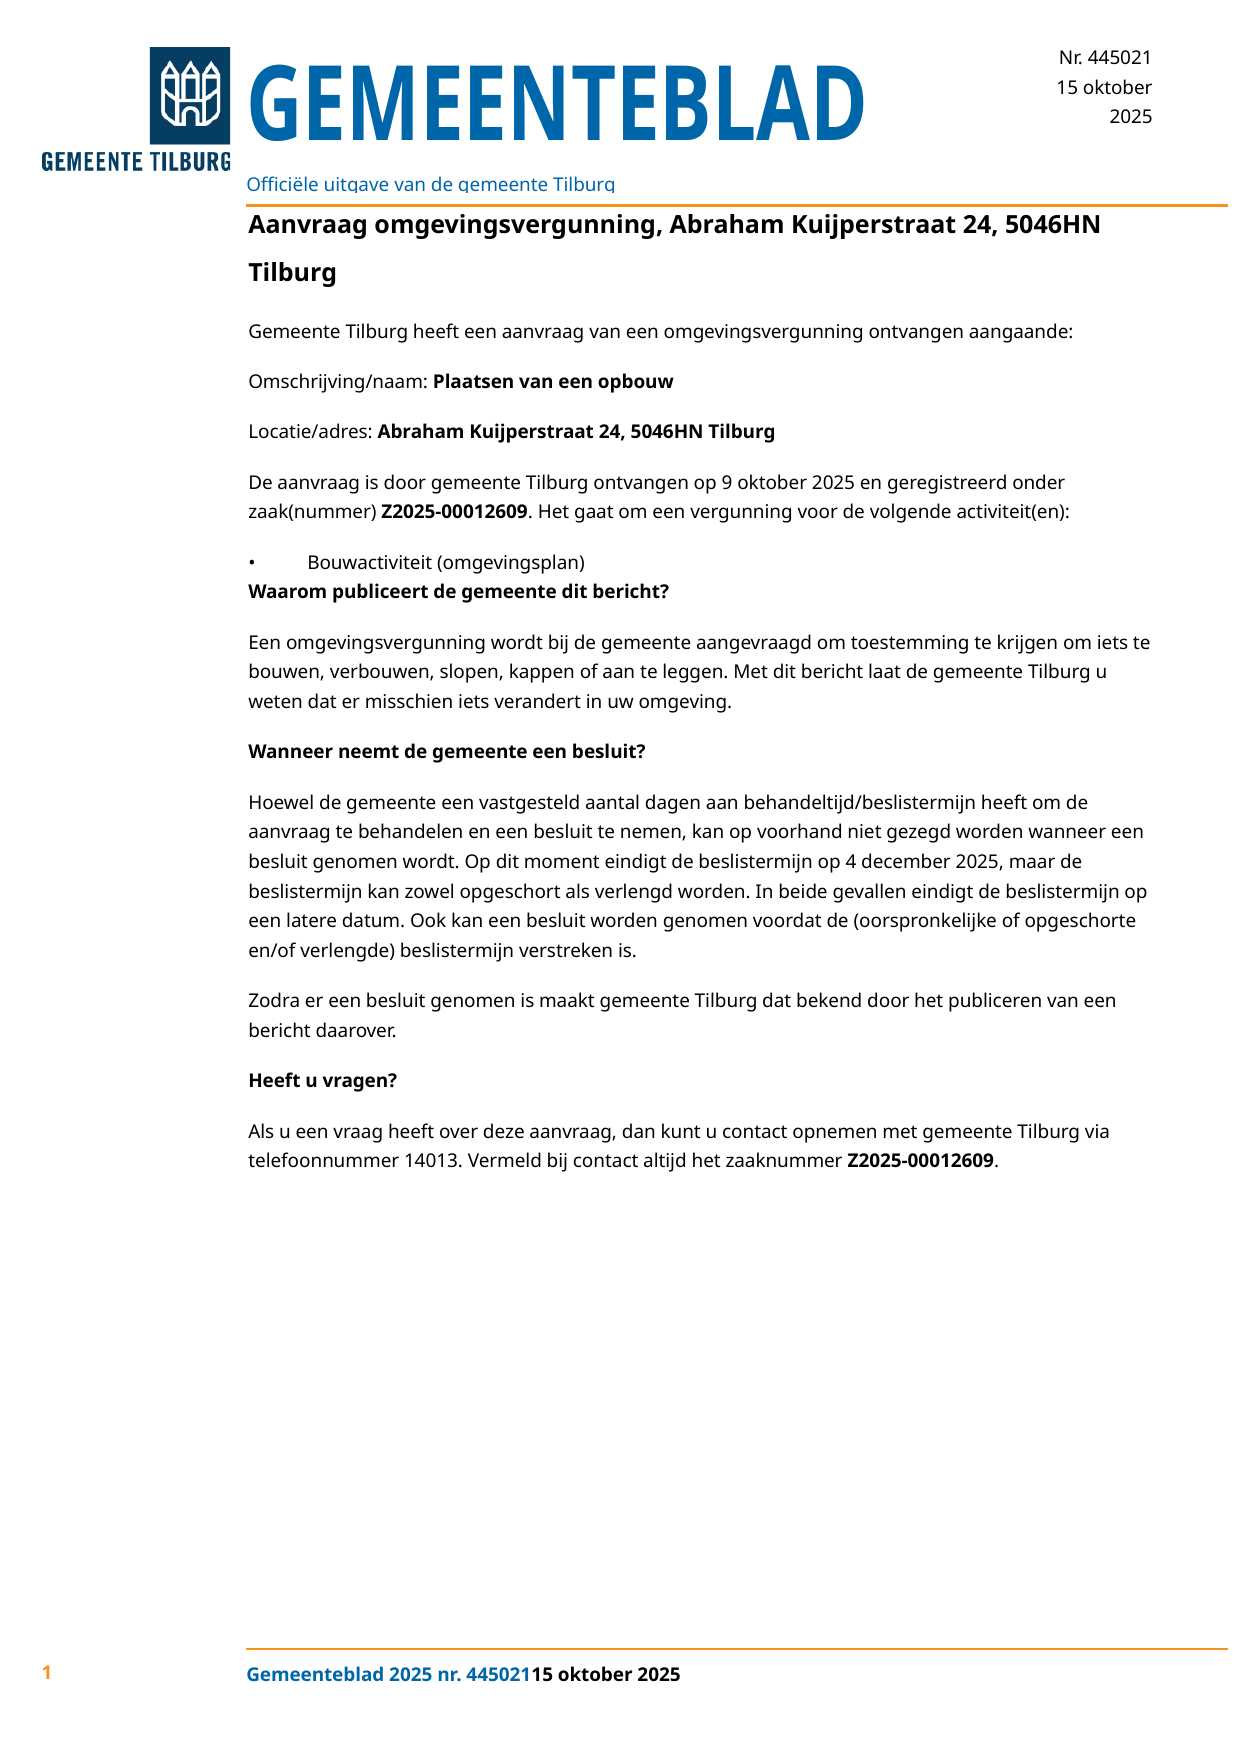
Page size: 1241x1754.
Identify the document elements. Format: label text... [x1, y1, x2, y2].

text Een omgevingsvergunning wordt bij de gemeente aangevraagd om toestemming te krijgen om iets te bouwen, verbouwen, slopen, kappen of aan te leggen. Met dit bericht laat de gemeente Tilburg u weten dat er misschien iets verandert in uw omgeving. [248, 629, 1152, 714]
text Als u een vraag heeft over deze aanvraag, dan kunt u contact opnemen met gemeente Tilburg via telefoonnummer 14013. Vermeld bij contact altijd het zaaknummer Z2025-00012609. [248, 1118, 1152, 1173]
text Hoewel de gemeente een vastgesteld aantal dagen aan behandeltijd/beslistermijn heeft om de aanvraag te behandelen en een besluit te nemen, kan op voorhand niet gezegd worden wanneer een besluit genomen wordt. Op dit moment eindigt de beslistermijn op 4 december 2025, maar de beslistermijn kan zowel opgeschort als verlengd worden. In beide gevallen eindigt de beslistermijn op een latere datum. Ook kan een besluit worden genomen voordat de (oorspronkelijke of opgeschorte en/of verlengde) beslistermijn verstreken is. [248, 789, 1152, 963]
picture [41, 47, 231, 172]
text Zodra er een besluit genomen is maakt gemeente Tilburg dat bekend door het publiceren van een bericht daarover. [248, 987, 1152, 1043]
text Wanneer neemt de gemeente een besluit? [248, 739, 1152, 764]
text Gemeente Tilburg heeft een aanvraag van een omgevingsvergunning ontvangen aangaande: [248, 318, 1152, 344]
list Bouwactiviteit (omgevingsplan) [248, 549, 1152, 575]
text Locatie/adres: Abraham Kuijperstraat 24, 5046HN Tilburg [248, 419, 1152, 444]
text Waarom publiceert de gemeente dit bericht? [248, 579, 1152, 604]
text Aanvraag omgevingsvergunning, Abraham Kuijperstraat 24, 5046HN Tilburg [248, 207, 1152, 288]
text Heeft u vragen? [248, 1067, 1152, 1093]
text De aanvraag is door gemeente Tilburg ontvangen op 9 oktober 2025 en geregistreerd onder zaak(nummer) Z2025-00012609. Het gaat om een vergunning voor de volgende activiteit(en): [248, 469, 1152, 524]
text Omschrijving/naam: Plaatsen van een opbouw [248, 368, 1152, 394]
